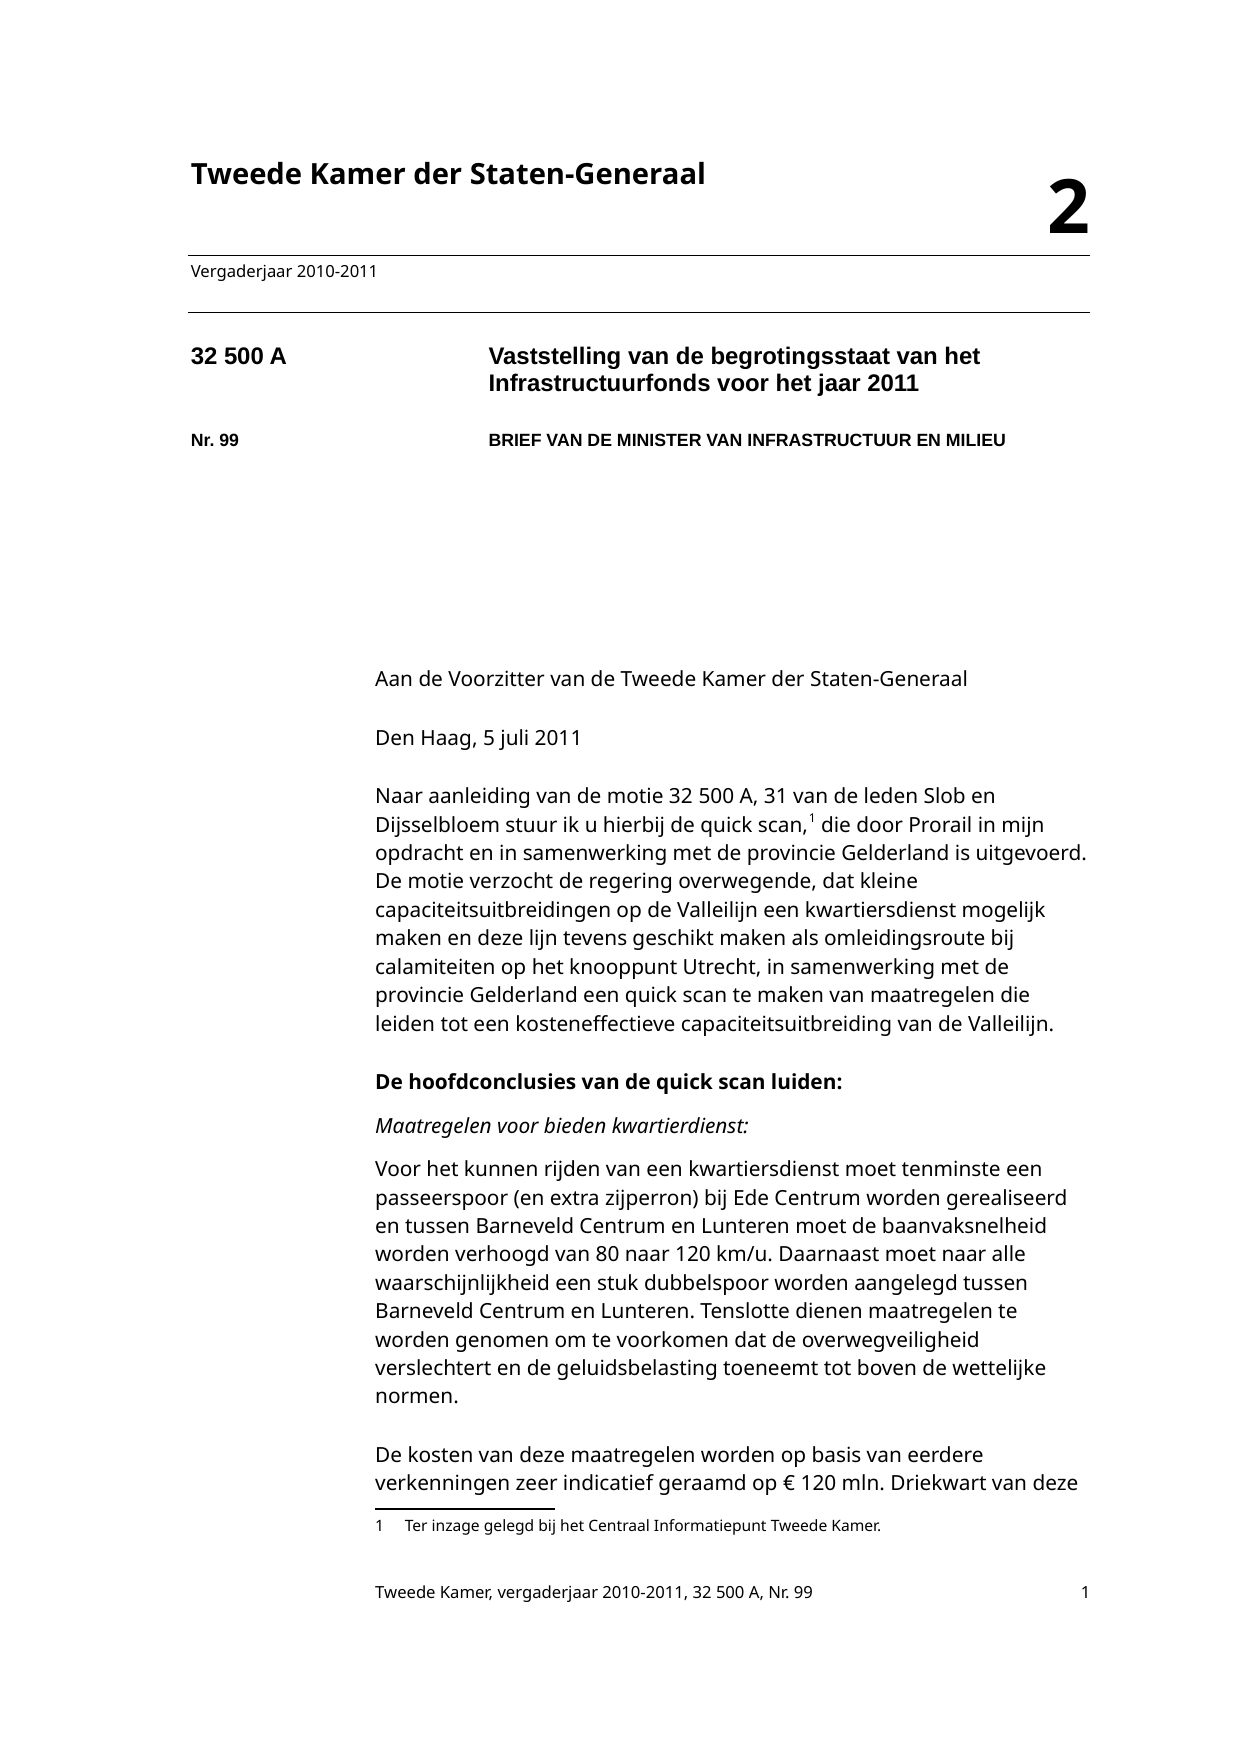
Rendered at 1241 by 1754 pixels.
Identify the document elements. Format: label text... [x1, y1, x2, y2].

text Maatregelen voor bieden kwartierdienst: [375, 1111, 1090, 1139]
table_cell 32 500 A [188, 339, 485, 427]
text Den Haag, 5 juli 2011 [375, 723, 1090, 751]
table_cell Nr. 99 [188, 427, 485, 546]
table_cell Vaststelling van de begrotingsstaat van het Infrastructuurfonds voor het jaar 2011 [485, 339, 1090, 427]
table_header Tweede Kamer der Staten-Generaal [188, 150, 909, 255]
text Naar aanleiding van de motie 32 500 A, 31 van de leden Slob en Dijsselbloem stuur ik u hierbij de quick scan, die door Prorail in mijn opdracht en in samenwerking met de provincie Gelderland is uitgevoerd. [375, 781, 1090, 867]
table_header 2 [910, 150, 1090, 255]
text De hoofdconclusies van de quick scan luiden: [375, 1067, 1090, 1096]
text Aan de Voorzitter van de Tweede Kamer der Staten-Generaal [375, 664, 1090, 693]
table_cell [485, 313, 1090, 339]
text Voor het kunnen rijden van een kwartiersdienst moet tenminste een passeerspoor (en extra zijperron) bij Ede Centrum worden gerealiseerd en tussen Barneveld Centrum en Lunteren moet de baanvaksnelheid worden verhoogd van 80 naar 120 km/u. Daarnaast moet naar alle waarschijnlijkheid een stuk dubbelspoor worden aangelegd tussen Barneveld Centrum en Lunteren. Tenslotte dienen maatregelen te worden genomen om te voorkomen dat de overwegveiligheid verslechtert en de geluidsbelasting toeneemt tot boven de wettelijke normen. [375, 1154, 1090, 1410]
table_cell [188, 313, 485, 339]
text De kosten van deze maatregelen worden op basis van eerdere verkenningen zeer indicatief geraamd op € 120 mln. Driekwart van deze [375, 1440, 1090, 1497]
table_cell BRIEF VAN DE MINISTER VAN INFRASTRUCTUUR EN MILIEU [485, 427, 1090, 546]
text De motie verzocht de regering overwegende, dat kleine capaciteitsuitbreidingen op de Valleilijn een kwartiersdienst mogelijk maken en deze lijn tevens geschikt maken als omleidingsroute bij calamiteiten op het knooppunt Utrecht, in samenwerking met de provincie Gelderland een quick scan te maken van maatregelen die leiden tot een kosteneffectieve capaciteitsuitbreiding van de Valleilijn. [375, 867, 1090, 1037]
text Ter inzage gelegd bij het Centraal Informatiepunt Tweede Kamer. [375, 1508, 1090, 1536]
table_cell [485, 256, 1090, 312]
table_cell Vergaderjaar 2010-2011 [188, 256, 485, 312]
